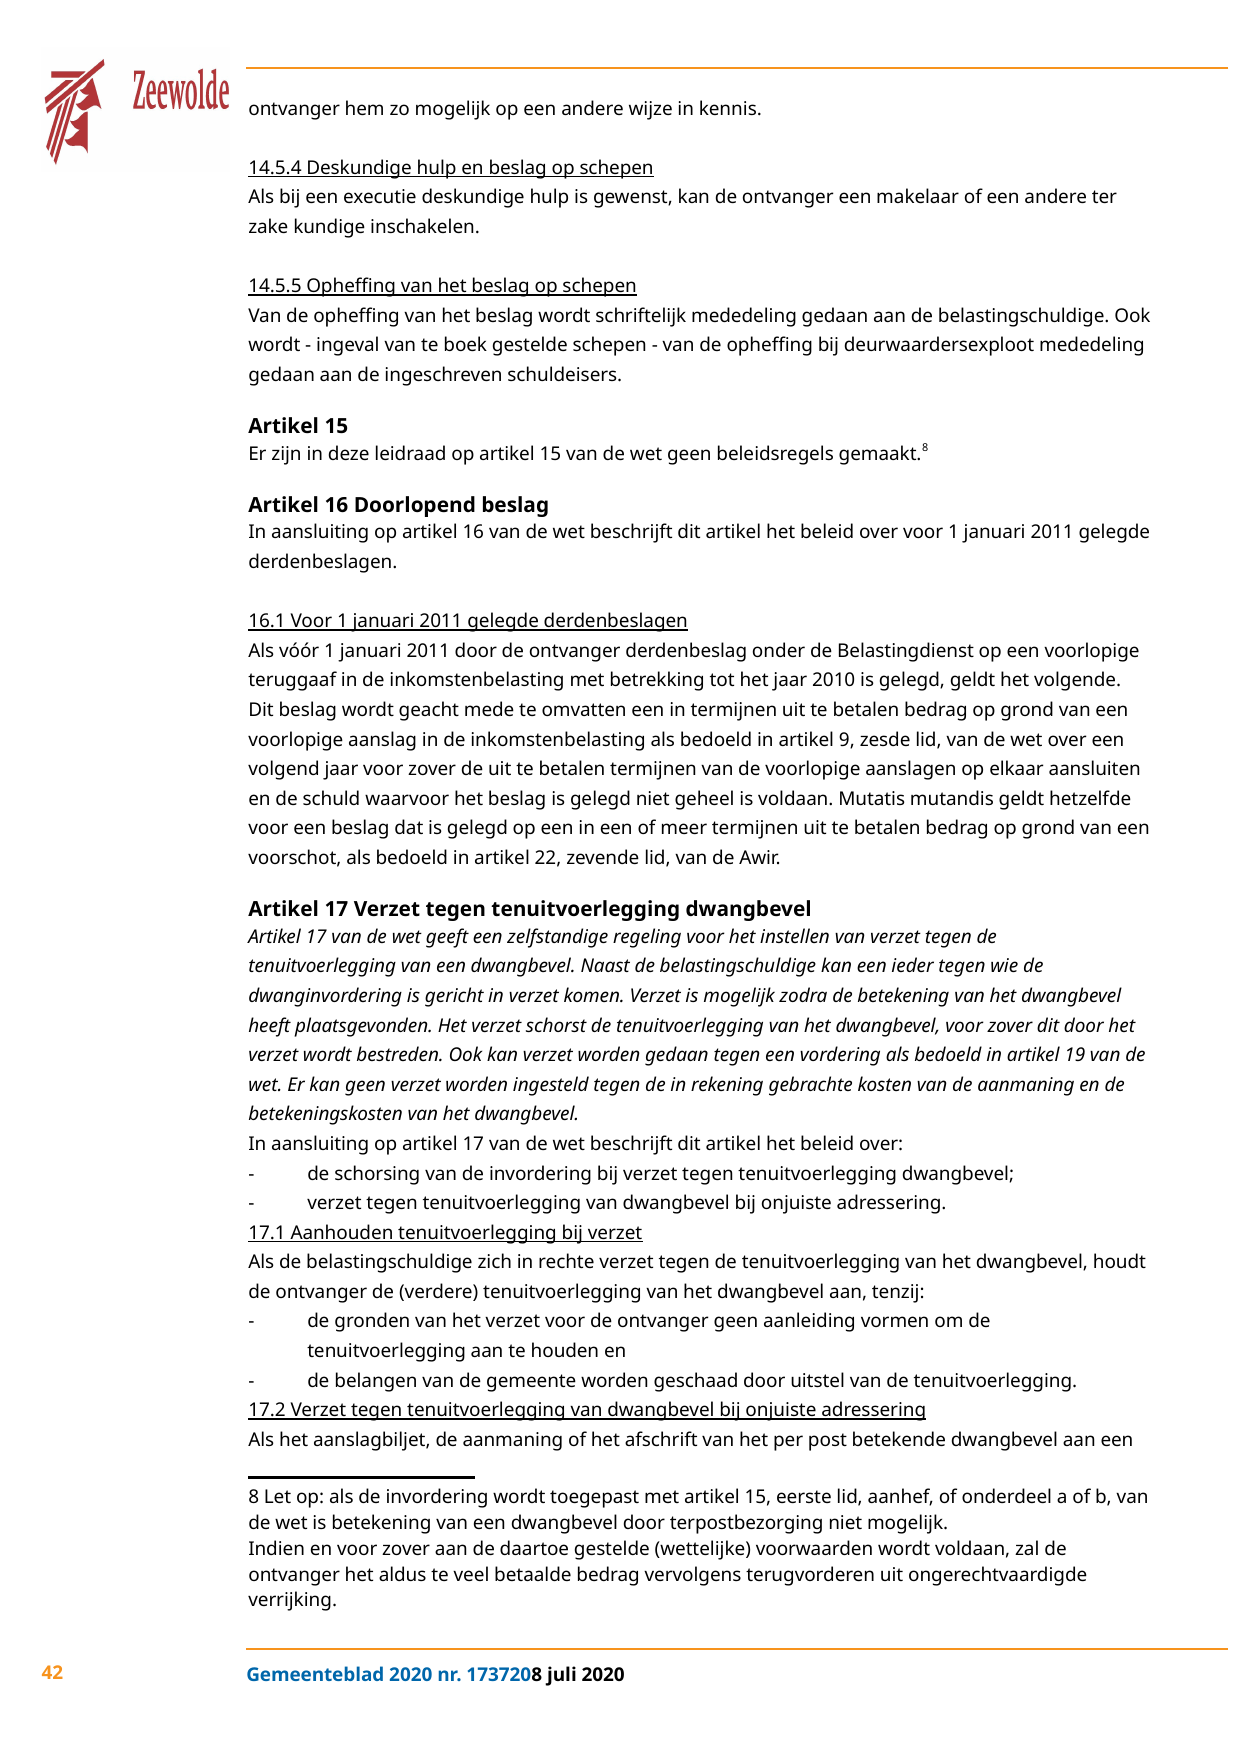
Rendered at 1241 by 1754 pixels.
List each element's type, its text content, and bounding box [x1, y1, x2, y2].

text 16.1 Voor 1 januari 2011 gelegde derdenbeslagen [248, 607, 1152, 633]
text 14.5.5 Opheffing van het beslag op schepen [248, 272, 1152, 298]
text Artikel 16 Doorlopend beslag [248, 490, 1152, 519]
text Indien en voor zover aan de daartoe gestelde (wettelijke) voorwaarden wordt voldaan, zal de ontvanger het aldus te veel betaalde bedrag vervolgens terugvorderen uit ongerechtvaardigde verrijking. [248, 1535, 1152, 1612]
text Als vóór 1 januari 2011 door de ontvanger derdenbeslag onder de Belastingdienst op een voorlopige teruggaaf in de inkomstenbelasting met betrekking tot het jaar 2010 is gelegd, geldt het volgende. Dit beslag wordt geacht mede te omvatten een in termijnen uit te betalen bedrag op grond van een voorlopige aanslag in de inkomstenbelasting als bedoeld in artikel 9, zesde lid, van de wet over een volgend jaar voor zover de uit te betalen termijnen van de voorlopige aanslagen op elkaar aansluiten en de schuld waarvoor het beslag is gelegd niet geheel is voldaan. Mutatis mutandis geldt hetzelfde voor een beslag dat is gelegd op een in een of meer termijnen uit te betalen bedrag op grond van een voorschot, als bedoeld in artikel 22, zevende lid, van de Awir. [248, 637, 1152, 870]
text Artikel 17 Verzet tegen tenuitvoerlegging dwangbevel [248, 894, 1152, 923]
text Er zijn in deze leidraad op artikel 15 van de wet geen beleidsregels gemaakt. [248, 440, 1152, 466]
text Als het aanslagbiljet, de aanmaning of het afschrift van het per post betekende dwangbevel aan een [248, 1426, 1152, 1452]
text In aansluiting op artikel 16 van de wet beschrijft dit artikel het beleid over voor 1 januari 2011 gelegde derdenbeslagen. [248, 519, 1152, 574]
text ontvanger hem zo mogelijk op een andere wijze in kennis. [248, 95, 1152, 121]
list de gronden van het verzet voor de ontvanger geen aanleiding vormen om de tenuitvoerlegging aan te houden en [248, 1308, 1152, 1363]
text 17.2 Verzet tegen tenuitvoerlegging van dwangbevel bij onjuiste adressering [248, 1396, 1152, 1422]
text In aansluiting op artikel 17 van de wet beschrijft dit artikel het beleid over: [248, 1130, 1152, 1156]
picture [41, 47, 231, 172]
text 14.5.4 Deskundige hulp en beslag op schepen [248, 154, 1152, 180]
list de schorsing van de invordering bij verzet tegen tenuitvoerlegging dwangbevel; [248, 1160, 1152, 1185]
text Van de opheffing van het beslag wordt schriftelijk mededeling gedaan aan de belastingschuldige. Ook wordt - ingeval van te boek gestelde schepen - van de opheffing bij deurwaardersexploot mededeling gedaan aan de ingeschreven schuldeisers. [248, 302, 1152, 387]
text Artikel 17 van de wet geeft een zelfstandige regeling voor het instellen van verzet tegen de tenuitvoerlegging van een dwangbevel. Naast de belastingschuldige kan een ieder tegen wie de dwanginvordering is gericht in verzet komen. Verzet is mogelijk zodra de betekening van het dwangbevel heeft plaatsgevonden. Het verzet schorst de tenuitvoerlegging van het dwangbevel, voor zover dit door het verzet wordt bestreden. Ook kan verzet worden gedaan tegen een vordering als bedoeld in artikel 19 van de wet. Er kan geen verzet worden ingesteld tegen de in rekening gebrachte kosten van de aanmaning en de betekeningskosten van het dwangbevel. [248, 923, 1152, 1126]
text Let op: als de invordering wordt toegepast met artikel 15, eerste lid, aanhef, of onderdeel a of b, van de wet is betekening van een dwangbevel door terpostbezorging niet mogelijk. [248, 1483, 1152, 1535]
text Als bij een executie deskundige hulp is gewenst, kan de ontvanger een makelaar of een andere ter zake kundige inschakelen. [248, 183, 1152, 239]
text 17.1 Aanhouden tenuitvoerlegging bij verzet [248, 1219, 1152, 1244]
text Als de belastingschuldige zich in rechte verzet tegen de tenuitvoerlegging van het dwangbevel, houdt de ontvanger de (verdere) tenuitvoerlegging van het dwangbevel aan, tenzij: [248, 1248, 1152, 1304]
list de belangen van de gemeente worden geschaad door uitstel van de tenuitvoerlegging. [248, 1367, 1152, 1392]
list verzet tegen tenuitvoerlegging van dwangbevel bij onjuiste adressering. [248, 1189, 1152, 1215]
text Artikel 15 [248, 411, 1152, 440]
